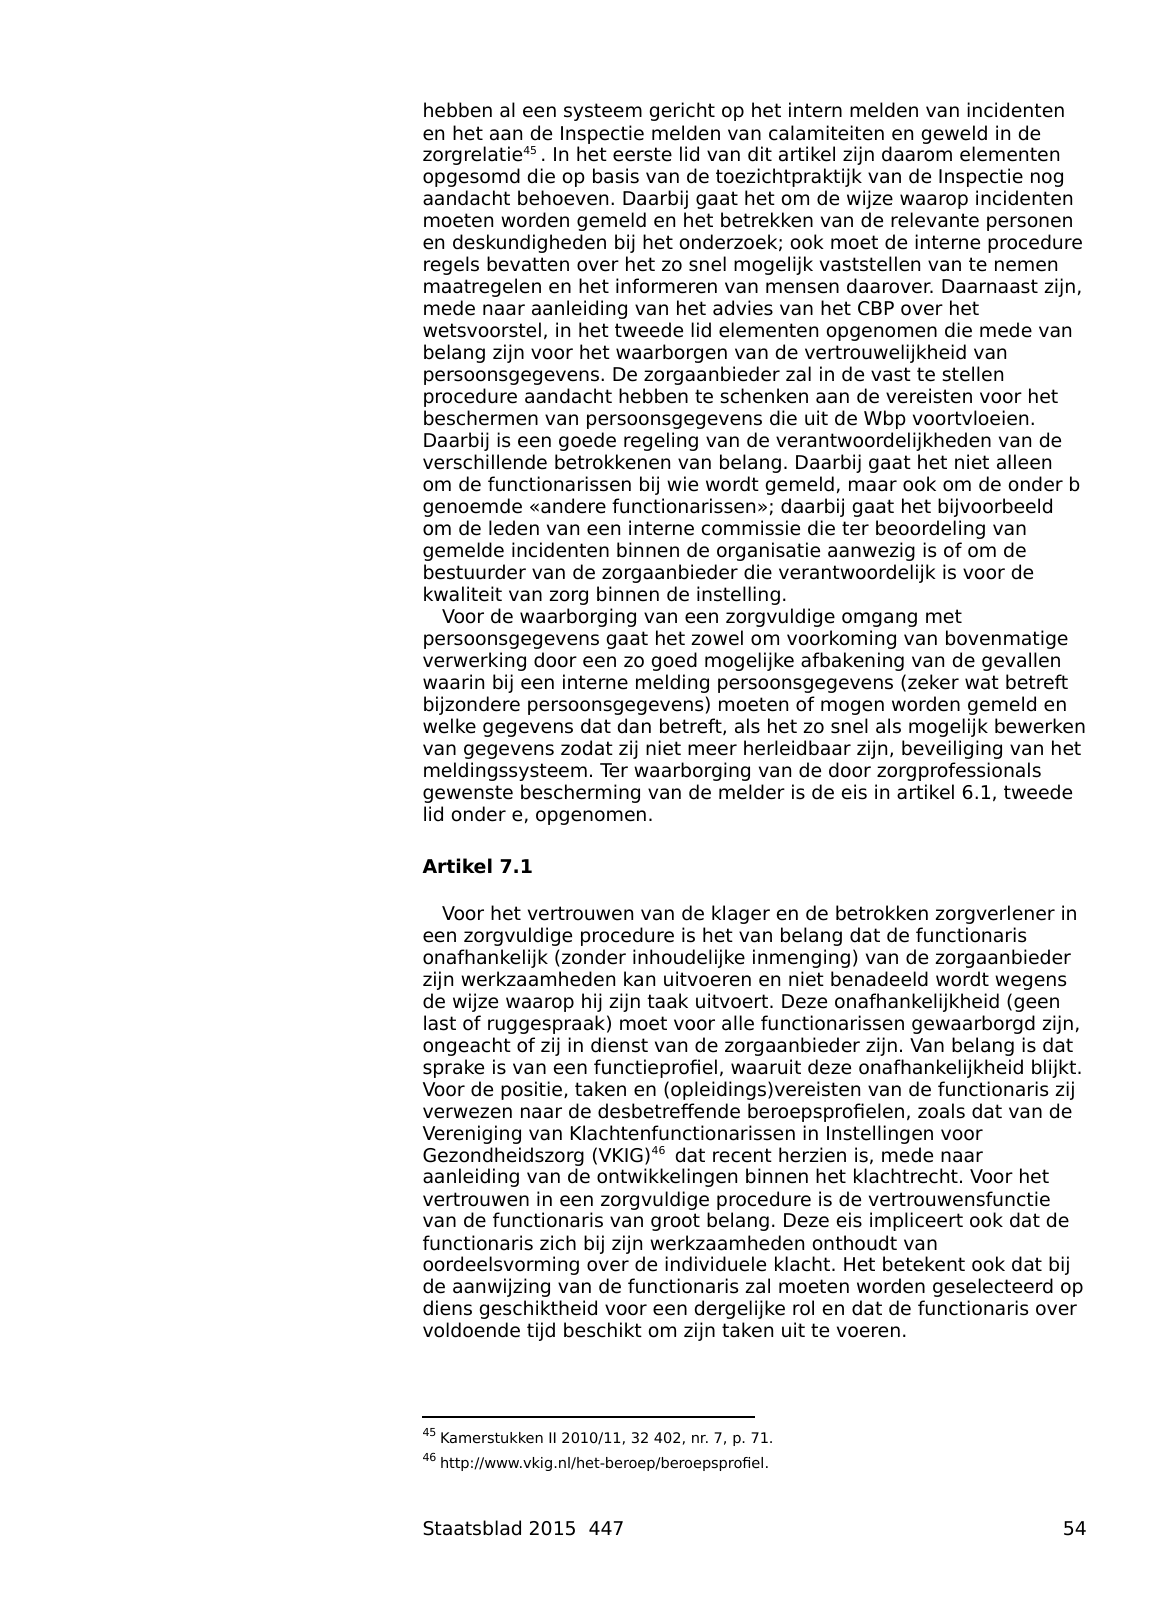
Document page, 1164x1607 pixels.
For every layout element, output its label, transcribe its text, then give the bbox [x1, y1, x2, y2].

text Kamerstukken II 2010/11, 32 402, nr. 7, p. 71. [422, 1426, 1087, 1448]
text hebben al een systeem gericht op het intern melden van incidenten en het aan de Inspectie melden van calamiteiten en geweld in de zorgrelatie. In het eerste lid van dit artikel zijn daarom elementen opgesomd die op basis van de toezichtpraktijk van de Inspectie nog aandacht behoeven. Daarbij gaat het om de wijze waarop incidenten moeten worden gemeld en het betrekken van de relevante personen en deskundigheden bij het onderzoek; ook moet de interne procedure regels bevatten over het zo snel mogelijk vaststellen van te nemen maatregelen en het informeren van mensen daarover. Daarnaast zijn, mede naar aanleiding van het advies van het CBP over het wetsvoorstel, in het tweede lid elementen opgenomen die mede van belang zijn voor het waarborgen van de vertrouwelijkheid van persoonsgegevens. De zorgaanbieder zal in de vast te stellen procedure aandacht hebben te schenken aan de vereisten voor het beschermen van persoonsgegevens die uit de Wbp voortvloeien. Daarbij is een goede regeling van de verantwoordelijkheden van de verschillende betrokkenen van belang. Daarbij gaat het niet alleen om de functionarissen bij wie wordt gemeld, maar ook om de onder b genoemde «andere functionarissen»; daarbij gaat het bijvoorbeeld om de leden van een interne commissie die ter beoordeling van gemelde incidenten binnen de organisatie aanwezig is of om de bestuurder van de zorgaanbieder die verantwoordelijk is voor de kwaliteit van zorg binnen de instelling. [422, 100, 1087, 606]
text http://www.vkig.nl/het-beroep/beroepsprofiel. [422, 1451, 1087, 1473]
text Voor het vertrouwen van de klager en de betrokken zorgverlener in een zorgvuldige procedure is het van belang dat de functionaris onafhankelijk (zonder inhoudelijke inmenging) van de zorgaanbieder zijn werkzaamheden kan uitvoeren en niet benadeeld wordt wegens de wijze waarop hij zijn taak uitvoert. Deze onafhankelijkheid (geen last of ruggespraak) moet voor alle functionarissen gewaarborgd zijn, ongeacht of zij in dienst van de zorgaanbieder zijn. Van belang is dat sprake is van een functieprofiel, waaruit deze onafhankelijkheid blijkt. Voor de positie, taken en (opleidings)vereisten van de functionaris zij verwezen naar de desbetreffende beroepsprofielen, zoals dat van de Vereniging van Klachtenfunctionarissen in Instellingen voor Gezondheidszorg (VKIG) dat recent herzien is, mede naar aanleiding van de ontwikkelingen binnen het klachtrecht. Voor het vertrouwen in een zorgvuldige procedure is de vertrouwensfunctie van de functionaris van groot belang. Deze eis impliceert ook dat de functionaris zich bij zijn werkzaamheden onthoudt van oordeelsvorming over de individuele klacht. Het betekent ook dat bij de aanwijzing van de functionaris zal moeten worden geselecteerd op diens geschiktheid voor een dergelijke rol en dat de functionaris over voldoende tijd beschikt om zijn taken uit te voeren. [422, 903, 1087, 1342]
subtitle Artikel 7.1 [422, 856, 1087, 878]
text Voor de waarborging van een zorgvuldige omgang met persoonsgegevens gaat het zowel om voorkoming van bovenmatige verwerking door een zo goed mogelijke afbakening van de gevallen waarin bij een interne melding persoonsgegevens (zeker wat betreft bijzondere persoonsgegevens) moeten of mogen worden gemeld en welke gegevens dat dan betreft, als het zo snel als mogelijk bewerken van gegevens zodat zij niet meer herleidbaar zijn, beveiliging van het meldingssysteem. Ter waarborging van de door zorgprofessionals gewenste bescherming van de melder is de eis in artikel 6.1, tweede lid onder e, opgenomen. [422, 606, 1087, 826]
